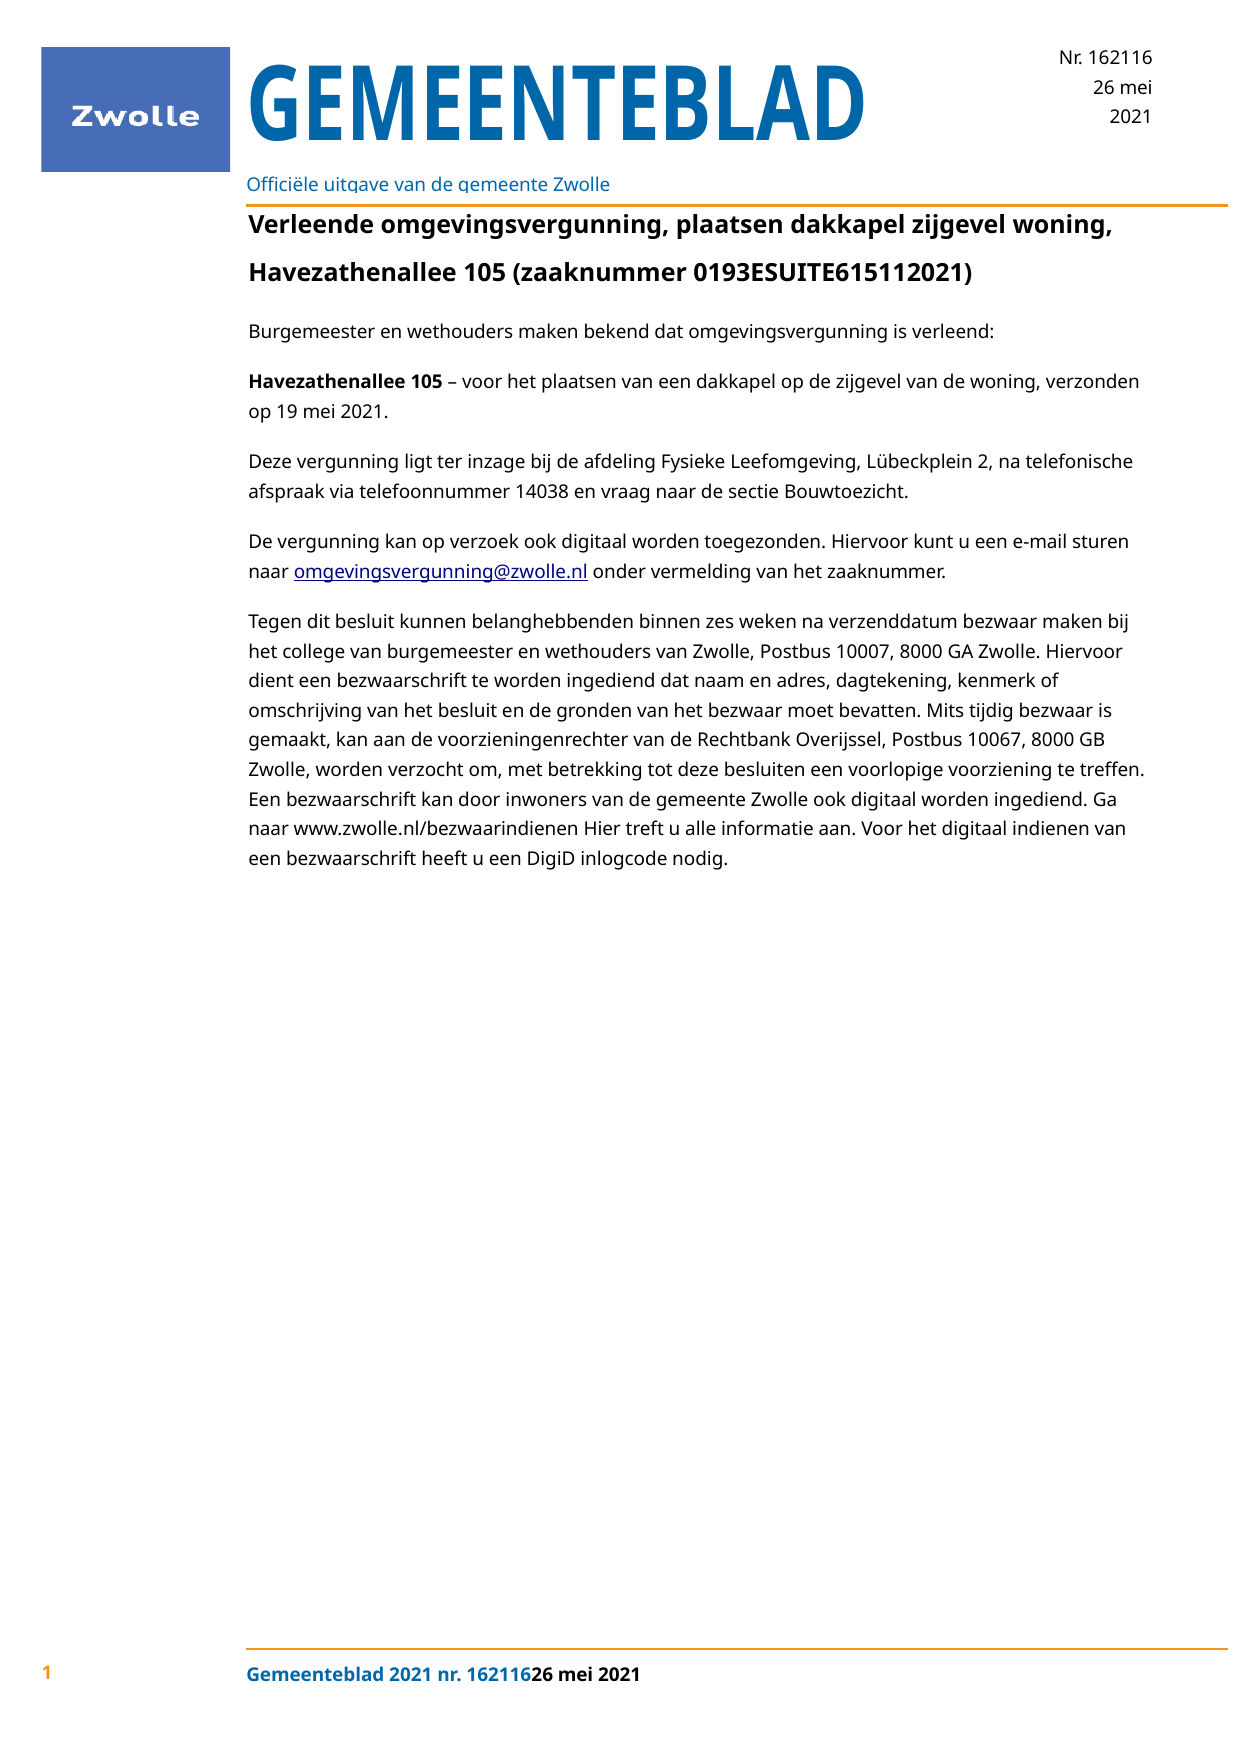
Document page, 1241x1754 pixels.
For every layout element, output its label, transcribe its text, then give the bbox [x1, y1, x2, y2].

text Verleende omgevingsvergunning, plaatsen dakkapel zijgevel woning, Havezathenallee 105 (zaaknummer 0193ESUITE615112021) [248, 207, 1152, 288]
text Deze vergunning ligt ter inzage bij de afdeling Fysieke Leefomgeving, Lübeckplein 2, na telefonische afspraak via telefoonnummer 14038 en vraag naar de sectie Bouwtoezicht. [248, 448, 1152, 504]
text Tegen dit besluit kunnen belanghebbenden binnen zes weken na verzenddatum bezwaar maken bij het college van burgemeester en wethouders van Zwolle, Postbus 10007, 8000 GA Zwolle. Hiervoor dient een bezwaarschrift te worden ingediend dat naam en adres, dagtekening, kenmerk of omschrijving van het besluit en de gronden van het bezwaar moet bevatten. Mits tijdig bezwaar is gemaakt, kan aan de voorzieningenrechter van de Rechtbank Overijssel, Postbus 10067, 8000 GB Zwolle, worden verzocht om, met betrekking tot deze besluiten een voorlopige voorziening te treffen. Een bezwaarschrift kan door inwoners van de gemeente Zwolle ook digitaal worden ingediend. Ga naar www.zwolle.nl/bezwaarindienen Hier treft u alle informatie aan. Voor het digitaal indienen van een bezwaarschrift heeft u een DigiD inlogcode nodig. [248, 608, 1152, 871]
text De vergunning kan op verzoek ook digitaal worden toegezonden. Hiervoor kunt u een e-mail sturen naar omgevingsvergunning@zwolle.nl onder vermelding van het zaaknummer. [248, 528, 1152, 584]
text Havezathenallee 105 – voor het plaatsen van een dakkapel op de zijgevel van de woning, verzonden op 19 mei 2021. [248, 368, 1152, 424]
picture [41, 47, 231, 172]
text Burgemeester en wethouders maken bekend dat omgevingsvergunning is verleend: [248, 318, 1152, 344]
